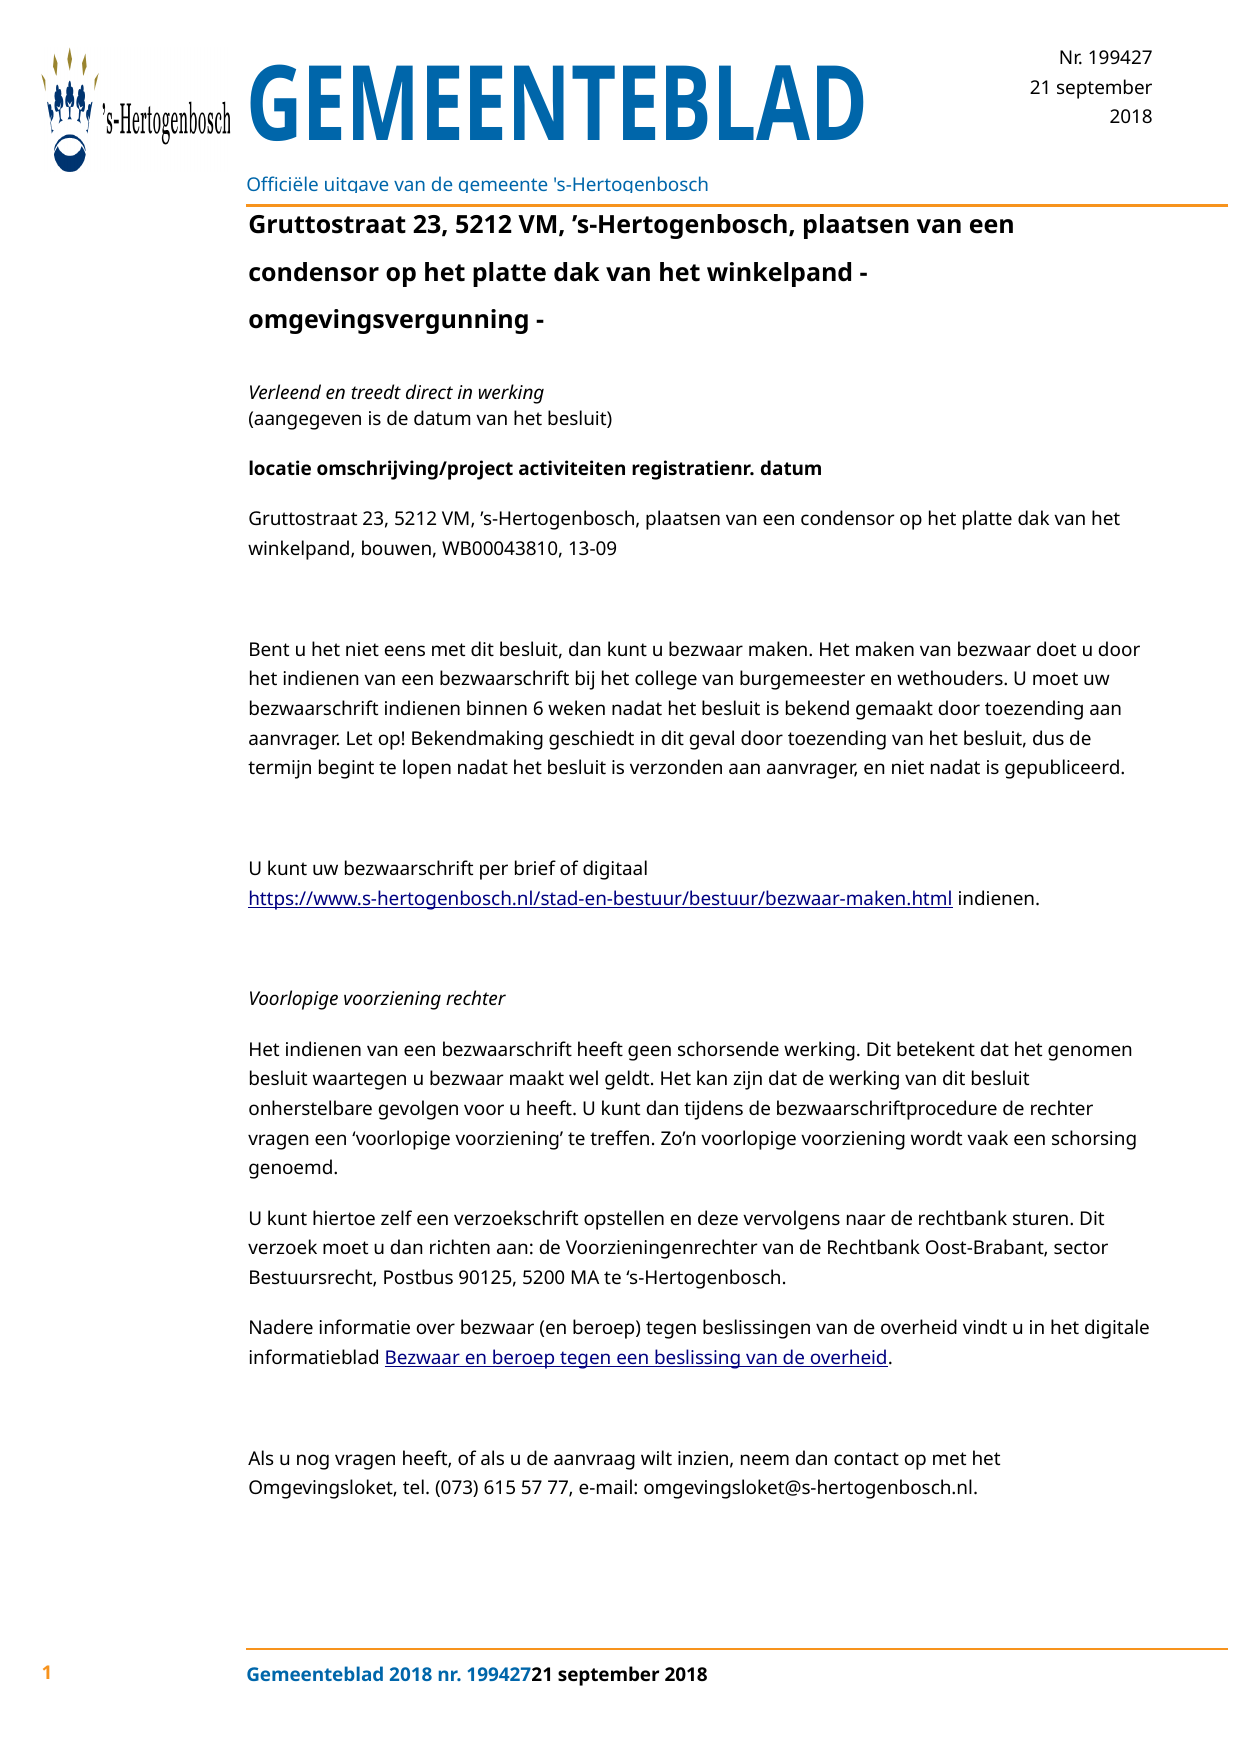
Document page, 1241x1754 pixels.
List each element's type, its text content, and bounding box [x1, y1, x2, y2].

text U kunt hiertoe zelf een verzoekschrift opstellen en deze vervolgens naar de rechtbank sturen. Dit verzoek moet u dan richten aan: de Voorzieningenrechter van de Rechtbank Oost-Brabant, sector Bestuursrecht, Postbus 90125, 5200 MA te ‘s-Hertogenbosch. [248, 1205, 1152, 1290]
text Verleend en treedt direct in werking [248, 379, 1152, 405]
text locatie omschrijving/project activiteiten registratienr. datum [248, 455, 1152, 481]
picture [41, 47, 231, 172]
text U kunt uw bezwaarschrift per brief of digitaal https://www.s-hertogenbosch.nl/stad-en-bestuur/bestuur/bezwaar-maken.html indienen. [248, 855, 1152, 911]
text Nadere informatie over bezwaar (en beroep) tegen beslissingen van de overheid vindt u in het digitale informatieblad Bezwaar en beroep tegen een beslissing van de overheid. [248, 1314, 1152, 1370]
text Voorlopige voorziening rechter [248, 986, 1152, 1011]
text Het indienen van een bezwaarschrift heeft geen schorsende werking. Dit betekent dat het genomen besluit waartegen u bezwaar maakt wel geldt. Het kan zijn dat de werking van dit besluit onherstelbare gevolgen voor u heeft. U kunt dan tijdens de bezwaarschriftprocedure de rechter vragen een ‘voorlopige voorziening’ te treffen. Zo’n voorlopige voorziening wordt vaak een schorsing genoemd. [248, 1036, 1152, 1180]
text Bent u het niet eens met dit besluit, dan kunt u bezwaar maken. Het maken van bezwaar doet u door het indienen van een bezwaarschrift bij het college van burgemeester en wethouders. U moet uw bezwaarschrift indienen binnen 6 weken nadat het besluit is bekend gemaakt door toezending aan aanvrager. Let op! Bekendmaking geschiedt in dit geval door toezending van het besluit, dus de termijn begint te lopen nadat het besluit is verzonden aan aanvrager, en niet nadat is gepubliceerd. [248, 636, 1152, 780]
text Gruttostraat 23, 5212 VM, ’s-Hertogenbosch, plaatsen van een condensor op het platte dak van het winkelpand - omgevingsvergunning - [248, 207, 1152, 336]
text Als u nog vragen heeft, of als u de aanvraag wilt inzien, neem dan contact op met het Omgevingsloket, tel. (073) 615 57 77, e-mail: omgevingsloket@s-hertogenbosch.nl. [248, 1445, 1152, 1500]
text (aangegeven is de datum van het besluit) [248, 405, 1152, 431]
text Gruttostraat 23, 5212 VM, ’s-Hertogenbosch, plaatsen van een condensor op het platte dak van het winkelpand, bouwen, WB00043810, 13-09 [248, 506, 1152, 561]
